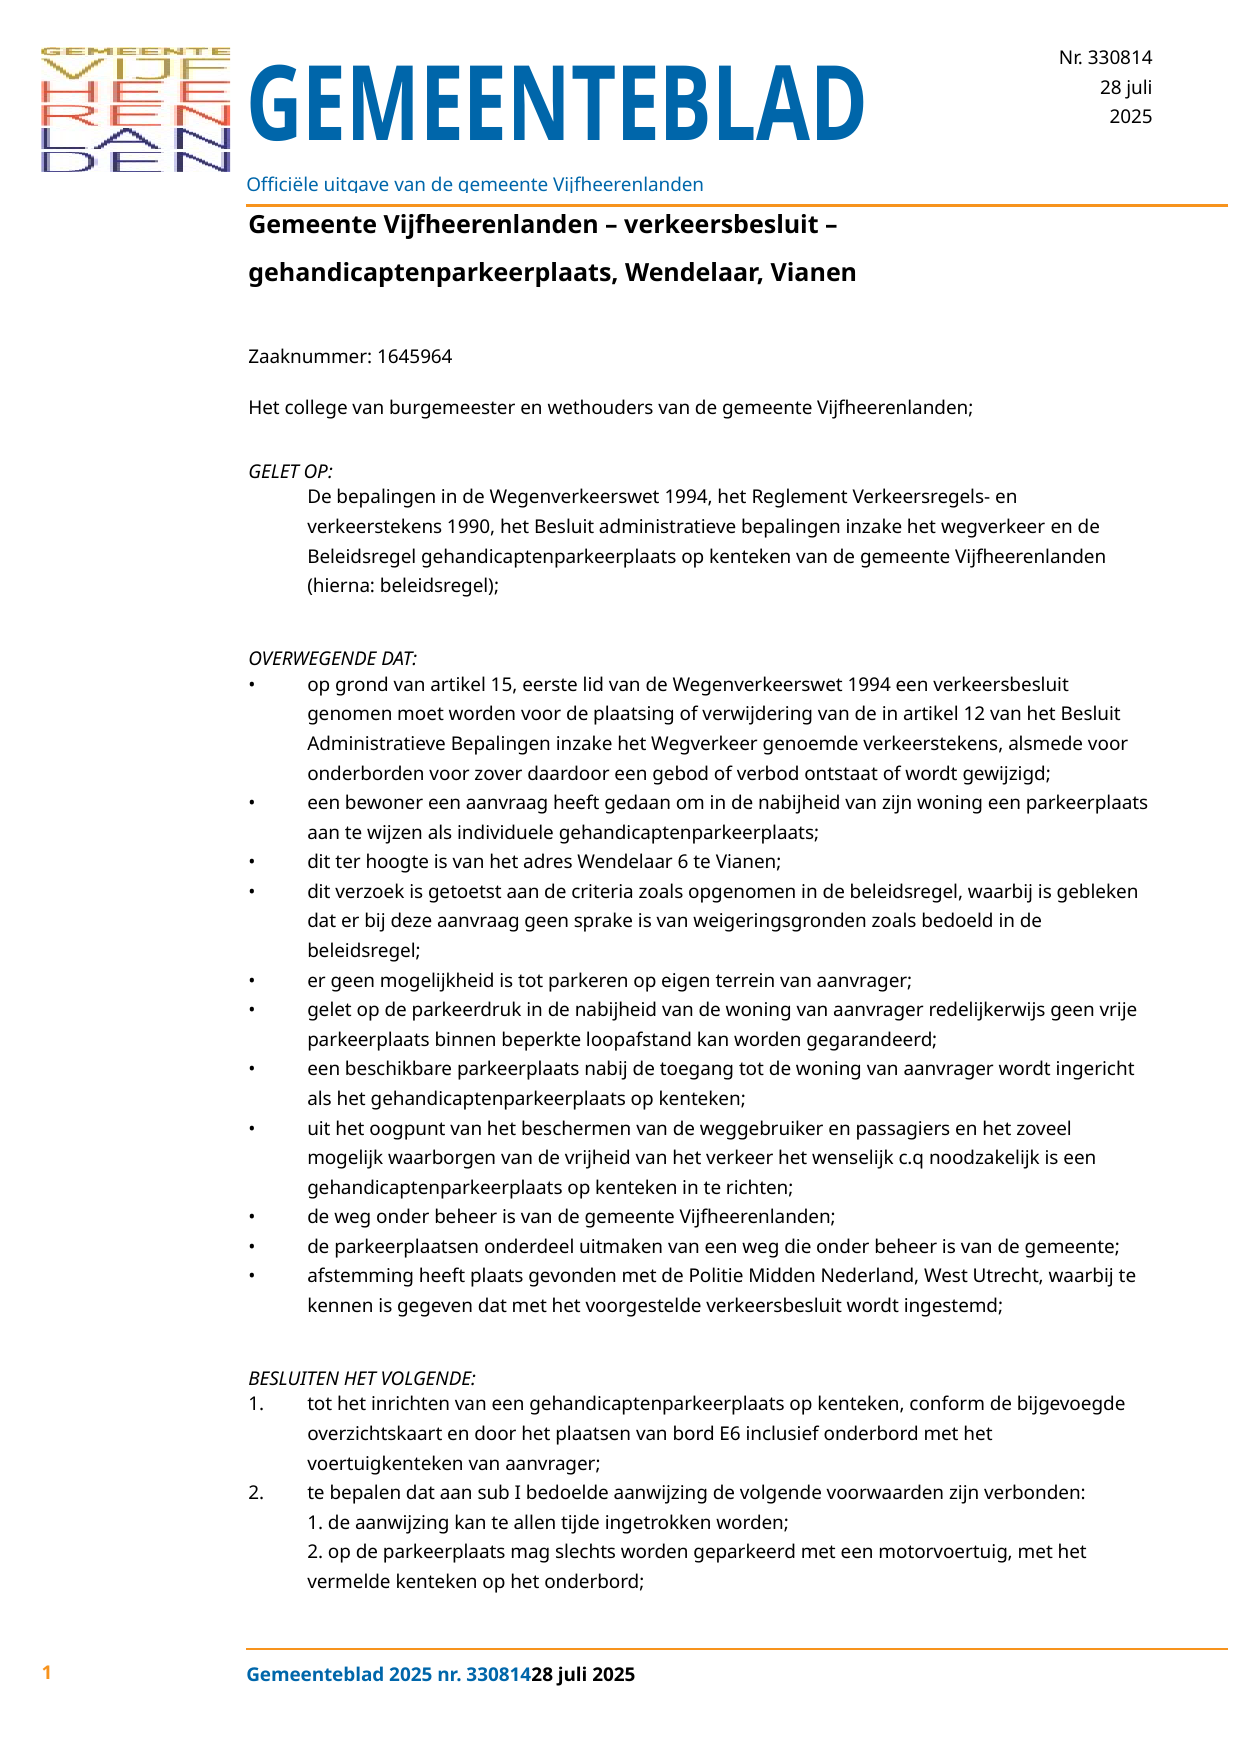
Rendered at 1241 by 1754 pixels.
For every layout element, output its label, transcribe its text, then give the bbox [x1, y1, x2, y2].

list 2. op de parkeerplaats mag slechts worden geparkeerd met een motorvoertuig, met het vermelde kenteken op het onderbord; [248, 1538, 1152, 1594]
list afstemming heeft plaats gevonden met de Politie Midden Nederland, West Utrecht, waarbij te kennen is gegeven dat met het voorgestelde verkeersbesluit wordt ingestemd; [248, 1263, 1152, 1318]
list gelet op de parkeerdruk in de nabijheid van de woning van aanvrager redelijkerwijs geen vrije parkeerplaats binnen beperkte loopafstand kan worden gegarandeerd; [248, 996, 1152, 1052]
list een beschikbare parkeerplaats nabij de toegang tot de woning van aanvrager wordt ingericht als het gehandicaptenparkeerplaats op kenteken; [248, 1056, 1152, 1111]
text Zaaknummer: 1645964 [248, 344, 1152, 369]
list dit ter hoogte is van het adres Wendelaar 6 te Vianen; [248, 848, 1152, 874]
list de parkeerplaatsen onderdeel uitmaken van een weg die onder beheer is van de gemeente; [248, 1233, 1152, 1259]
list een bewoner een aanvraag heeft gedaan om in de nabijheid van zijn woning een parkeerplaats aan te wijzen als individuele gehandicaptenparkeerplaats; [248, 789, 1152, 844]
text Het college van burgemeester en wethouders van de gemeente Vijfheerenlanden; [248, 394, 1152, 420]
text Gemeente Vijfheerenlanden – verkeersbesluit – gehandicaptenparkeerplaats, Wendelaar, Vianen [248, 207, 1152, 288]
list er geen mogelijkheid is tot parkeren op eigen terrein van aanvrager; [248, 967, 1152, 992]
text BESLUITEN HET VOLGENDE: [248, 1365, 1152, 1391]
text GELET OP: [248, 458, 1152, 484]
list op grond van artikel 15, eerste lid van de Wegenverkeerswet 1994 een verkeersbesluit genomen moet worden voor de plaatsing of verwijdering van de in artikel 12 van het Besluit Administratieve Bepalingen inzake het Wegverkeer genoemde verkeerstekens, alsmede voor onderborden voor zover daardoor een gebod of verbod ontstaat of wordt gewijzigd; [248, 671, 1152, 785]
list tot het inrichten van een gehandicaptenparkeerplaats op kenteken, conform de bijgevoegde overzichtskaart en door het plaatsen van bord E6 inclusief onderbord met het voertuigkenteken van aanvrager; [248, 1391, 1152, 1476]
list uit het oogpunt van het beschermen van de weggebruiker en passagiers en het zoveel mogelijk waarborgen van de vrijheid van het verkeer het wenselijk c.q noodzakelijk is een gehandicaptenparkeerplaats op kenteken in te richten; [248, 1115, 1152, 1199]
list 1. de aanwijzing kan te allen tijde ingetrokken worden; [248, 1509, 1152, 1535]
list dit verzoek is getoetst aan de criteria zoals opgenomen in de beleidsregel, waarbij is gebleken dat er bij deze aanvraag geen sprake is van weigeringsgronden zoals bedoeld in de beleidsregel; [248, 878, 1152, 963]
list De bepalingen in de Wegenverkeerswet 1994, het Reglement Verkeersregels- en verkeerstekens 1990, het Besluit administratieve bepalingen inzake het wegverkeer en de Beleidsregel gehandicaptenparkeerplaats op kenteken van de gemeente Vijfheerenlanden (hierna: beleidsregel); [248, 484, 1152, 598]
text OVERWEGENDE DAT: [248, 645, 1152, 671]
picture [41, 47, 231, 172]
list te bepalen dat aan sub I bedoelde aanwijzing de volgende voorwaarden zijn verbonden: [248, 1479, 1152, 1505]
list de weg onder beheer is van de gemeente Vijfheerenlanden; [248, 1203, 1152, 1229]
